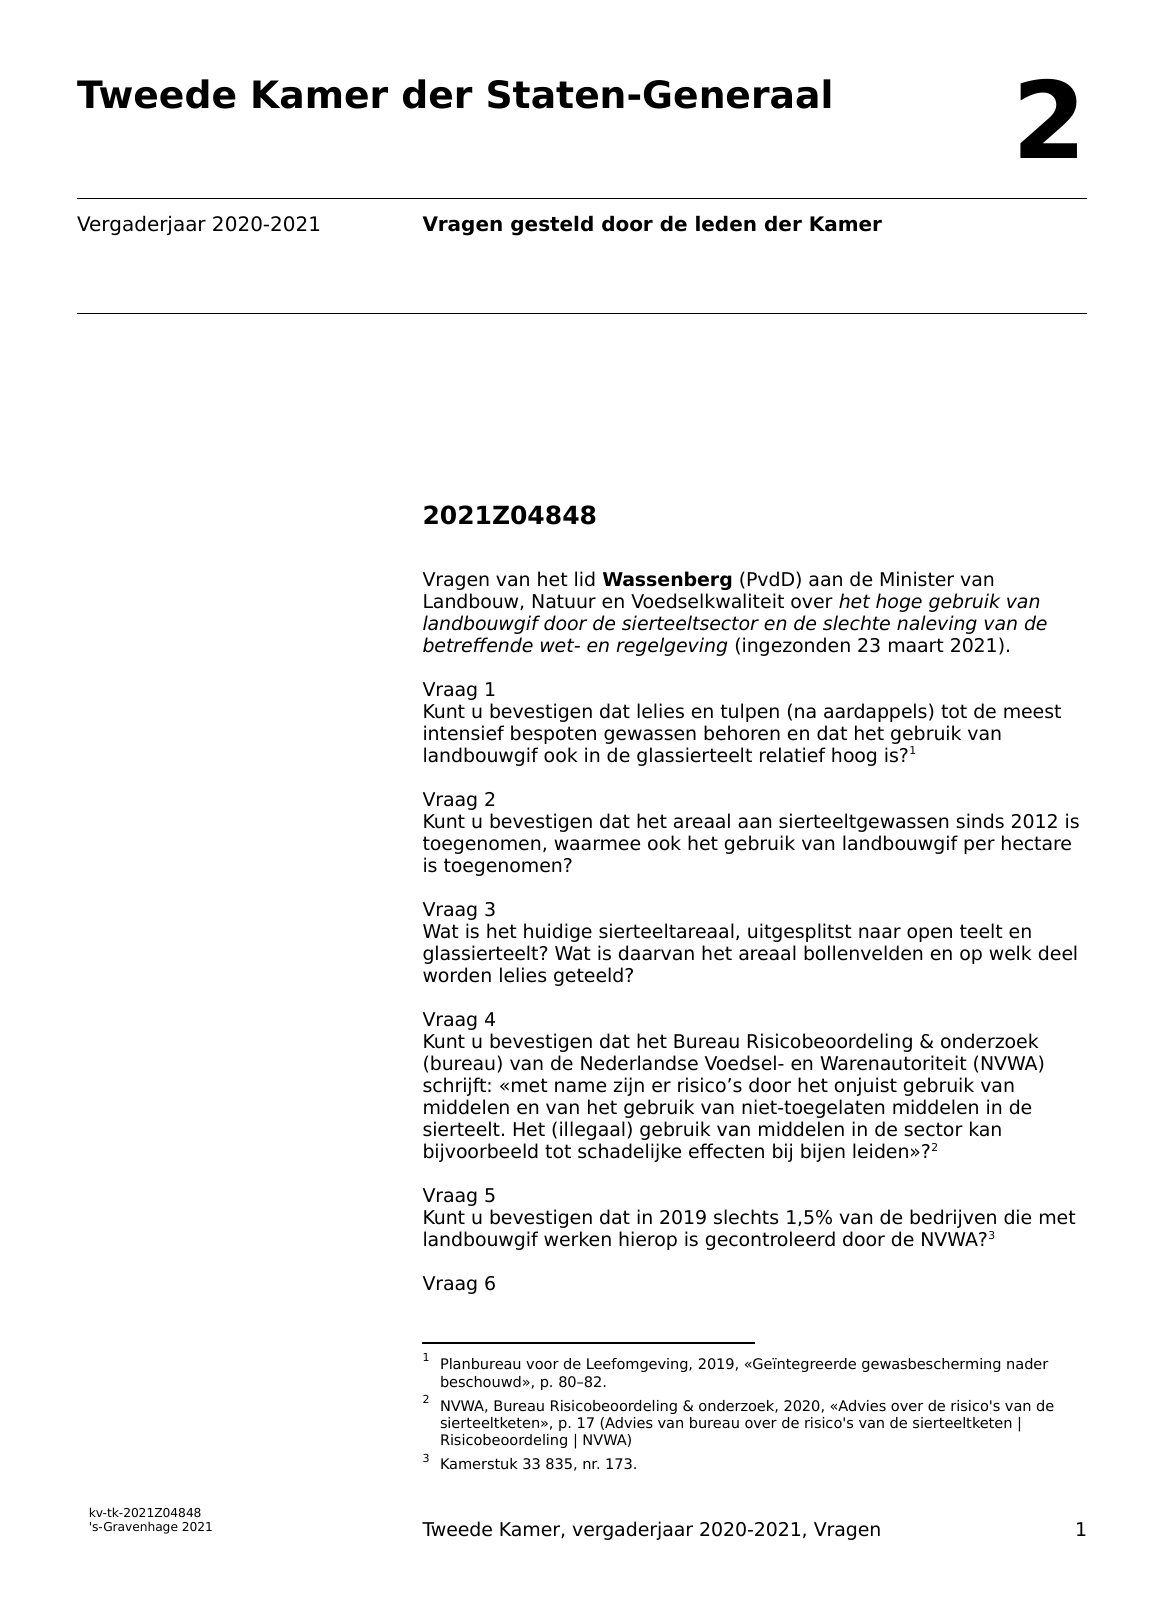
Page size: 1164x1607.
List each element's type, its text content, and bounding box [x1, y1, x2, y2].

text Kunt u bevestigen dat lelies en tulpen (na aardappels) tot de meest intensief bespoten gewassen behoren en dat het gebruik van landbouwgif ook in de glassierteelt relatief hoog is? [422, 701, 1087, 767]
text Vraag 1 [422, 679, 1087, 701]
table_cell Vergaderjaar 2020-2021 [77, 199, 422, 313]
text Wat is het huidige sierteeltareaal, uitgesplitst naar open teelt en glassierteelt? Wat is daarvan het areaal bollenvelden en op welk deel worden lelies geteeld? [422, 921, 1087, 987]
text Kunt u bevestigen dat het Bureau Risicobeoordeling & onderzoek (bureau) van de Nederlandse Voedsel- en Warenautoriteit (NVWA) schrijft: «met name zijn er risico’s door het onjuist gebruik van middelen en van het gebruik van niet-toegelaten middelen in de sierteelt. Het (illegaal) gebruik van middelen in de sector kan bijvoorbeeld tot schadelijke effecten bij bijen leiden»? [422, 1031, 1087, 1163]
table_header Tweede Kamer der Staten-Generaal [77, 59, 886, 198]
text 2021Z04848 [422, 501, 1087, 531]
text Kamerstuk 33 835, nr. 173. [422, 1452, 1087, 1474]
table_header 2 [886, 59, 1087, 198]
text Kunt u bevestigen dat het areaal aan sierteeltgewassen sinds 2012 is toegenomen, waarmee ook het gebruik van landbouwgif per hectare is toegenomen? [422, 811, 1087, 877]
text NVWA, Bureau Risicobeoordeling & onderzoek, 2020, «Advies over de risico's van de sierteeltketen», p. 17 (Advies van bureau over de risico's van de sierteeltketen | Risicobeoordeling | NVWA) [422, 1393, 1087, 1449]
text Vraag 2 [422, 789, 1087, 811]
text Vraag 4 [422, 1009, 1087, 1031]
text Vraag 3 [422, 899, 1087, 921]
text Vraag 6 [422, 1273, 1087, 1295]
text 's-Gravenhage 2021 [88, 1520, 323, 1534]
text kv-tk-2021Z04848 [88, 1506, 323, 1520]
text Kunt u bevestigen dat in 2019 slechts 1,5% van de bedrijven die met landbouwgif werken hierop is gecontroleerd door de NVWA? [422, 1207, 1087, 1251]
text Planbureau voor de Leefomgeving, 2019, «Geïntegreerde gewasbescherming nader beschouwd», p. 80–82. [422, 1352, 1087, 1391]
text Vraag 5 [422, 1185, 1087, 1207]
table_cell Vragen gesteld door de leden der Kamer [422, 199, 1087, 313]
text Vragen van het lid Wassenberg (PvdD) aan de Minister van Landbouw, Natuur en Voedselkwaliteit over het hoge gebruik van landbouwgif door de sierteeltsector en de slechte naleving van de betreffende wet- en regelgeving (ingezonden 23 maart 2021). [422, 569, 1087, 657]
